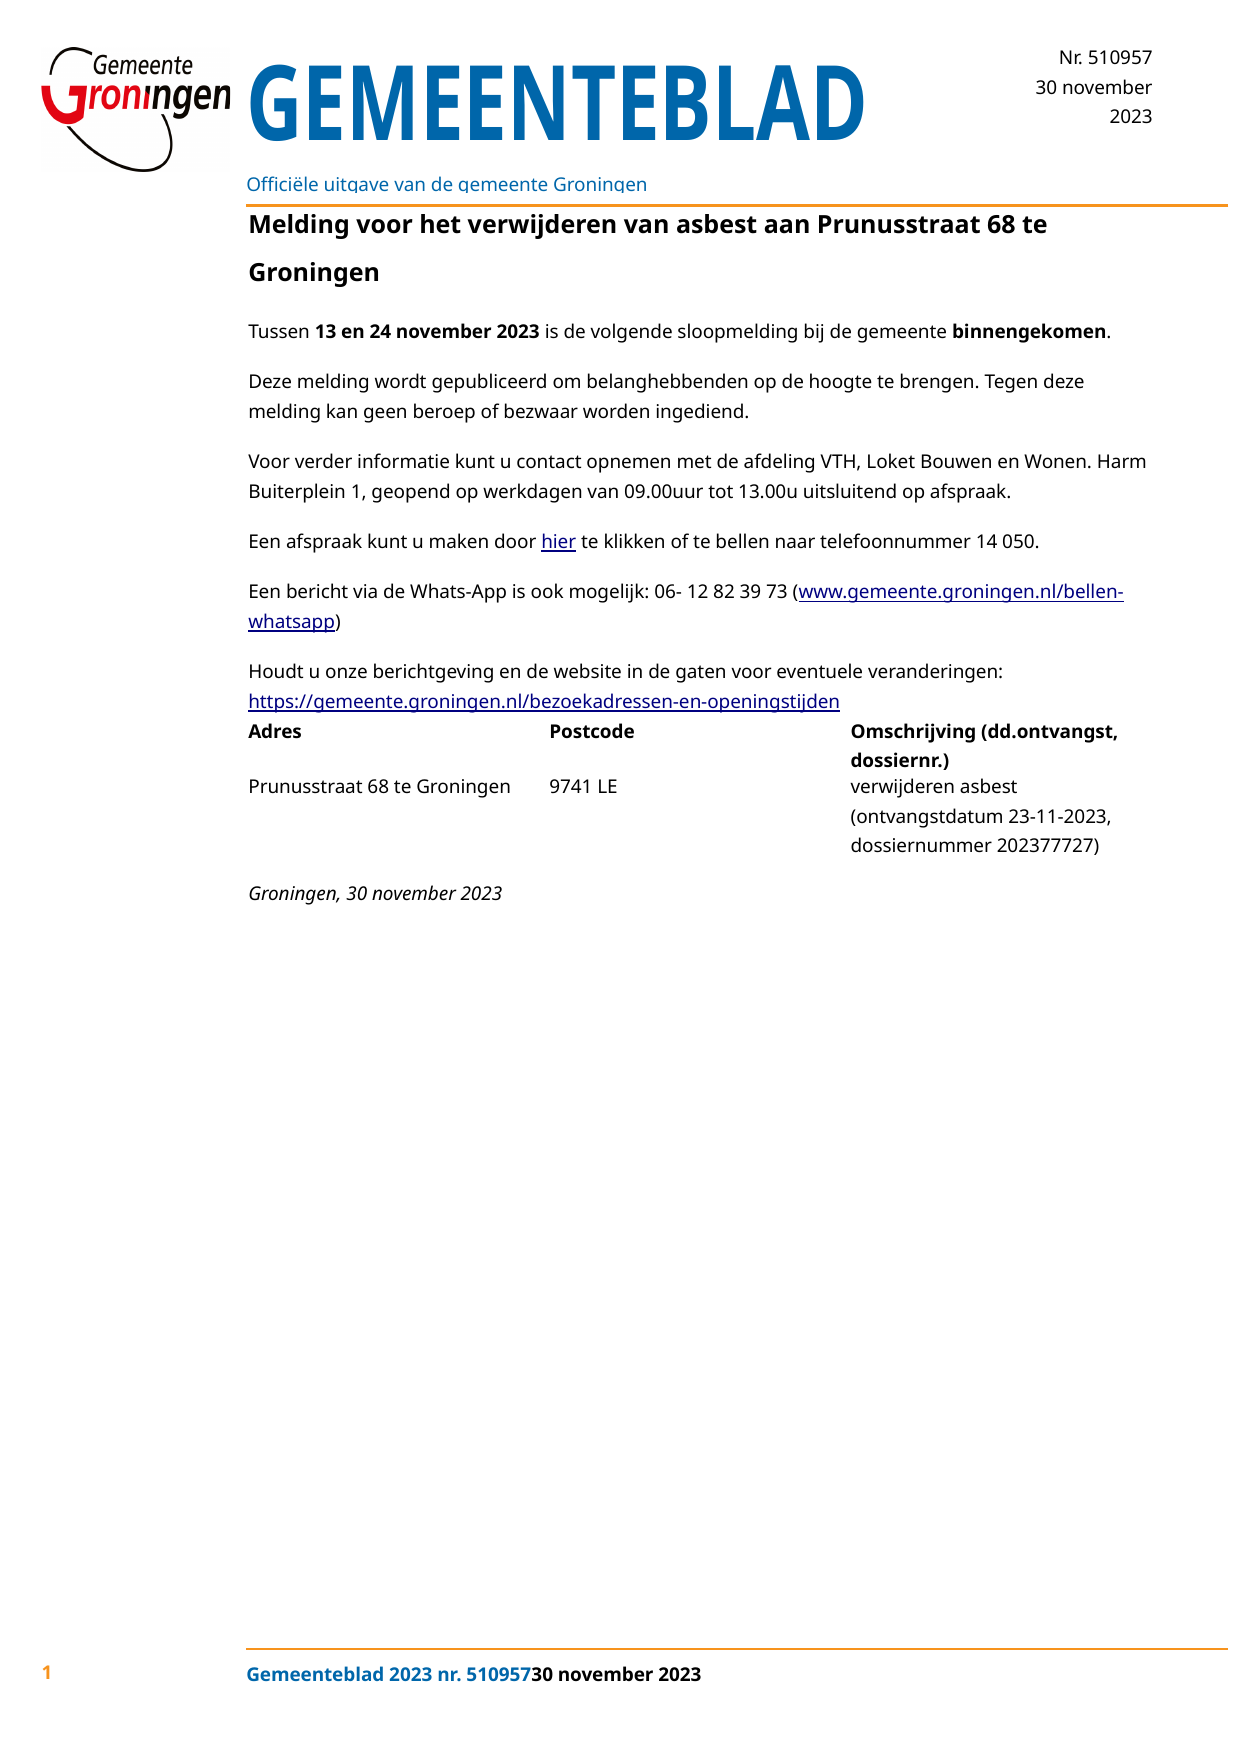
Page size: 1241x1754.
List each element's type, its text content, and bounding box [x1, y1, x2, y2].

table_header Omschrijving (dd.ontvangst, dossiernr.) [850, 718, 1152, 773]
text Houdt u onze berichtgeving en de website in de gaten voor eventuele veranderingen: https://gemeente.groningen.nl/bezoekadressen-en-openingstijden [248, 659, 1152, 714]
table_header Postcode [549, 718, 850, 773]
text Deze melding wordt gepubliceerd om belanghebbenden op de hoogte te brengen. Tegen deze melding kan geen beroep of bezwaar worden ingediend. [248, 368, 1152, 424]
table_cell Prunusstraat 68 te Groningen [248, 773, 549, 858]
text Voor verder informatie kunt u contact opnemen met de afdeling VTH, Loket Bouwen en Wonen. Harm Buiterplein 1, geopend op werkdagen van 09.00uur tot 13.00u uitsluitend op afspraak. [248, 448, 1152, 504]
table_cell 9741 LE [549, 773, 850, 858]
table_cell verwijderen asbest (ontvangstdatum 23-11-2023, dossiernummer 202377727) [850, 773, 1152, 858]
text Een afspraak kunt u maken door hier te klikken of te bellen naar telefoonnummer 14 050. [248, 528, 1152, 554]
text Groningen, 30 november 2023 [248, 880, 1152, 905]
table_header Adres [248, 718, 549, 773]
picture [41, 47, 231, 172]
text Een bericht via de Whats-App is ook mogelijk: 06- 12 82 39 73 (www.gemeente.groningen.nl/bellen-whatsapp) [248, 579, 1152, 634]
text Melding voor het verwijderen van asbest aan Prunusstraat 68 te Groningen [248, 207, 1152, 288]
text Tussen 13 en 24 november 2023 is de volgende sloopmelding bij de gemeente binnengekomen. [248, 318, 1152, 344]
